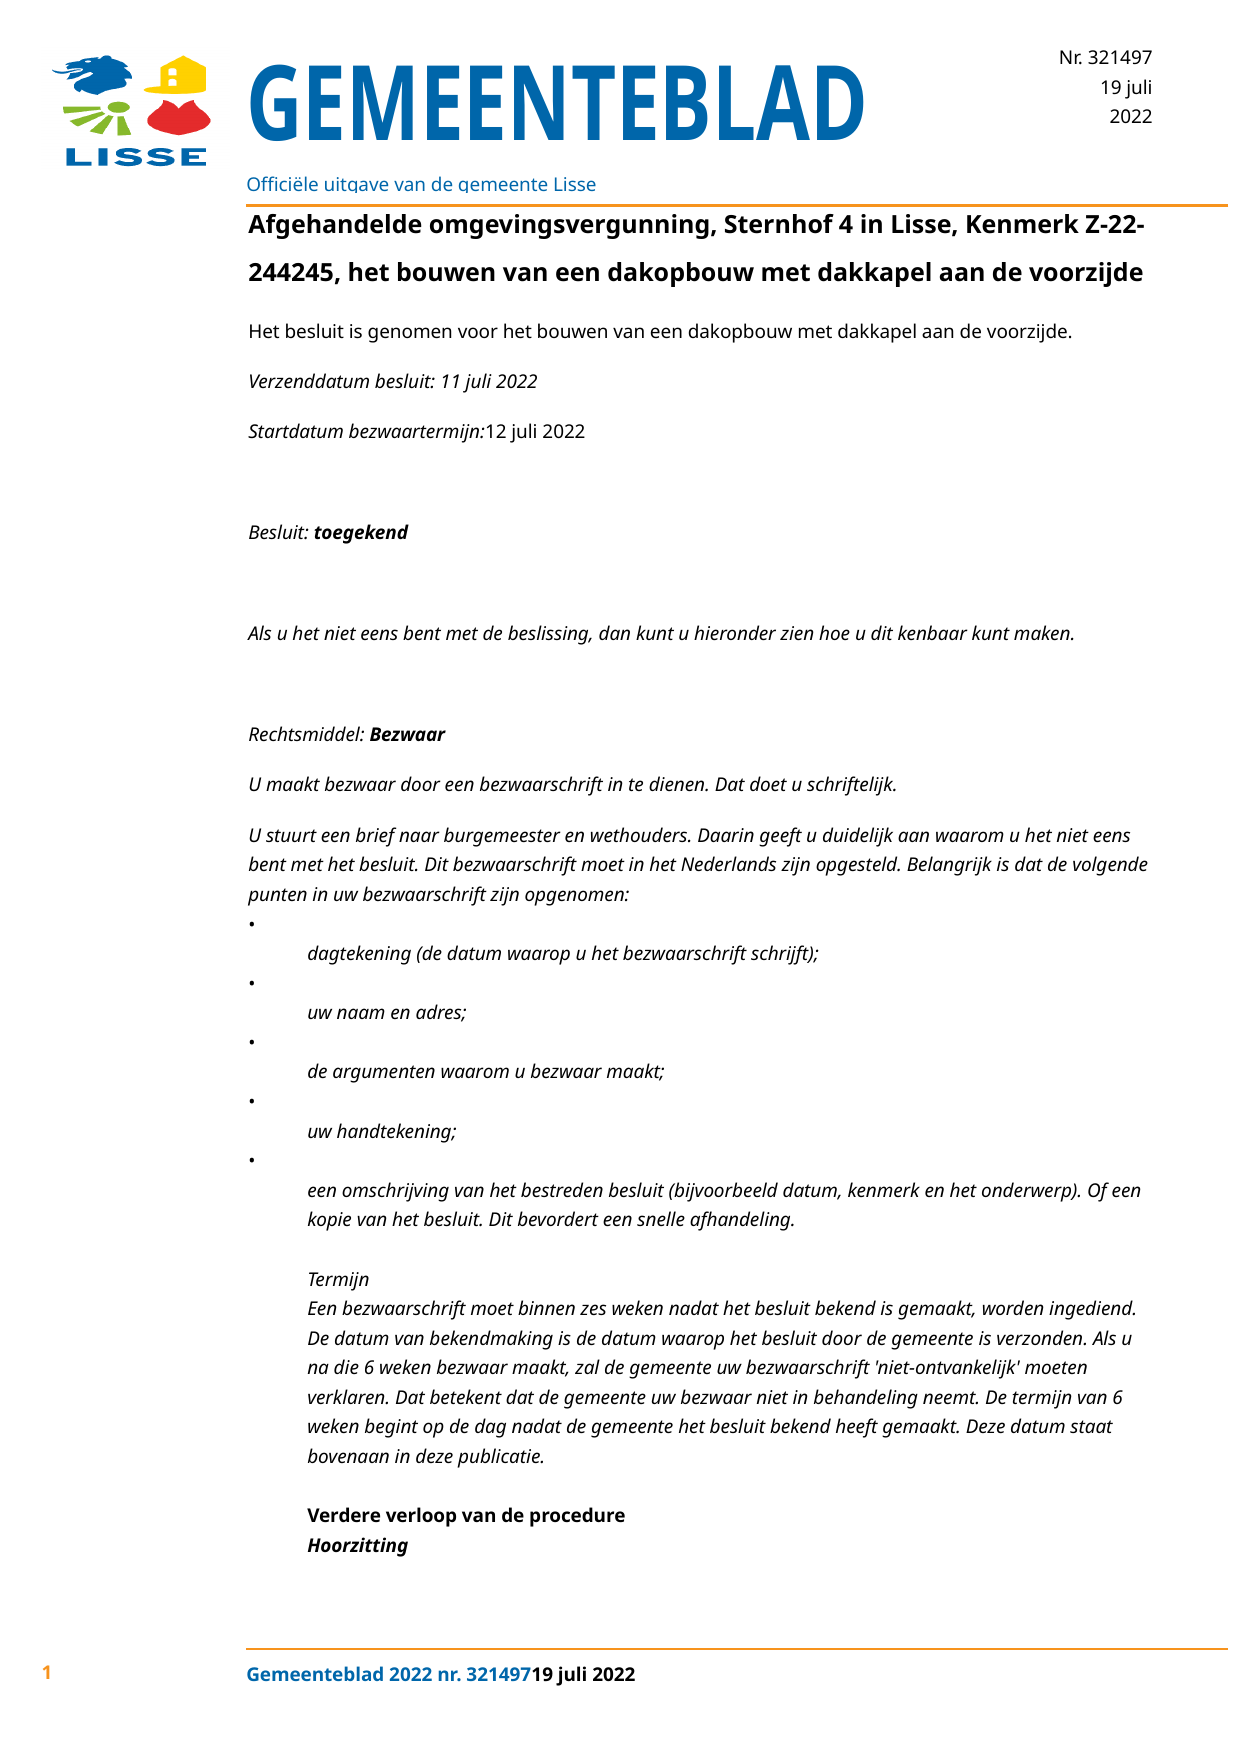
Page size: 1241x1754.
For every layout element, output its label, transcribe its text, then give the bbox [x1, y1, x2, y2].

text Het besluit is genomen voor het bouwen van een dakopbouw met dakkapel aan de voorzijde. [248, 318, 1152, 344]
list Hoorzitting [248, 1532, 1152, 1558]
text Rechtsmiddel: Bezwaar [248, 721, 1152, 747]
list de argumenten waarom u bezwaar maakt; [248, 1059, 1152, 1084]
text Als u het niet eens bent met de beslissing, dan kunt u hieronder zien hoe u dit kenbaar kunt maken. [248, 620, 1152, 646]
text Afgehandelde omgevingsvergunning, Sternhof 4 in Lisse, Kenmerk Z-22-244245, het bouwen van een dakopbouw met dakkapel aan de voorzijde [248, 207, 1152, 288]
list uw handtekening; [248, 1118, 1152, 1144]
text Startdatum bezwaartermijn:12 juli 2022 [248, 419, 1152, 444]
list Termijn [248, 1266, 1152, 1292]
text Besluit: toegekend [248, 519, 1152, 545]
text Verzenddatum besluit: 11 juli 2022 [248, 368, 1152, 394]
text U maakt bezwaar door een bezwaarschrift in te dienen. Dat doet u schriftelijk. [248, 772, 1152, 797]
list Een bezwaarschrift moet binnen zes weken nadat het besluit bekend is gemaakt, worden ingediend. De datum van bekendmaking is de datum waarop het besluit door de gemeente is verzonden. Als u na die 6 weken bezwaar maakt, zal de gemeente uw bezwaarschrift 'niet-ontvankelijk' moeten verklaren. Dat betekent dat de gemeente uw bezwaar niet in behandeling neemt. De termijn van 6 weken begint op de dag nadat de gemeente het besluit bekend heeft gemaakt. Deze datum staat bovenaan in deze publicatie. [248, 1295, 1152, 1469]
list dagtekening (de datum waarop u het bezwaarschrift schrijft); [248, 940, 1152, 966]
picture [41, 47, 231, 172]
list Verdere verloop van de procedure [248, 1502, 1152, 1528]
list een omschrijving van het bestreden besluit (bijvoorbeeld datum, kenmerk en het onderwerp). Of een kopie van het besluit. Dit bevordert een snelle afhandeling. [248, 1177, 1152, 1232]
list uw naam en adres; [248, 999, 1152, 1025]
text U stuurt een brief naar burgemeester en wethouders. Daarin geeft u duidelijk aan waarom u het niet eens bent met het besluit. Dit bezwaarschrift moet in het Nederlands zijn opgesteld. Belangrijk is dat de volgende punten in uw bezwaarschrift zijn opgenomen: [248, 822, 1152, 907]
